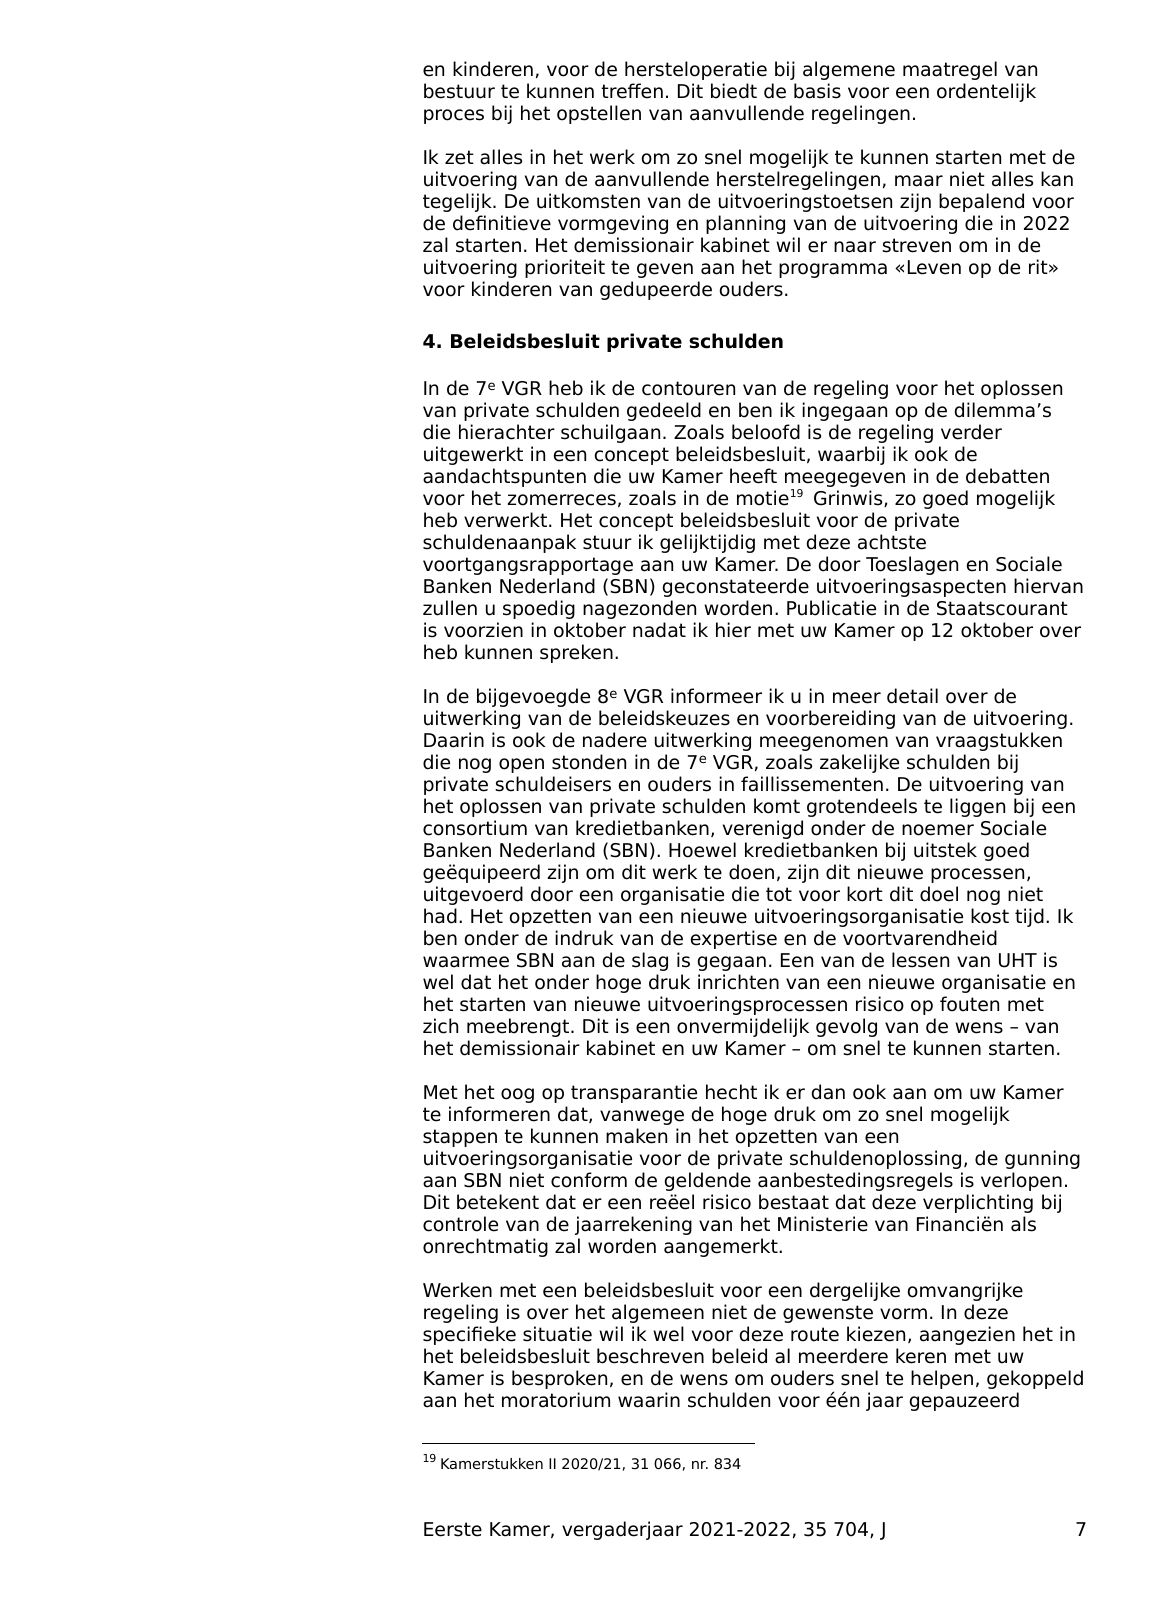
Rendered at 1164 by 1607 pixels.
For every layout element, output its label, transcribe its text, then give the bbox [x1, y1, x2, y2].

text Met het oog op transparantie hecht ik er dan ook aan om uw Kamer te informeren dat, vanwege de hoge druk om zo snel mogelijk stappen te kunnen maken in het opzetten van een uitvoeringsorganisatie voor de private schuldenoplossing, de gunning aan SBN niet conform de geldende aanbestedingsregels is verlopen. Dit betekent dat er een reëel risico bestaat dat deze verplichting bij controle van de jaarrekening van het Ministerie van Financiën als onrechtmatig zal worden aangemerkt. [422, 1082, 1087, 1258]
text en kinderen, voor de hersteloperatie bij algemene maatregel van bestuur te kunnen treffen. Dit biedt de basis voor een ordentelijk proces bij het opstellen van aanvullende regelingen. [422, 59, 1087, 125]
subtitle 4. Beleidsbesluit private schulden [422, 331, 1087, 353]
text Ik zet alles in het werk om zo snel mogelijk te kunnen starten met de uitvoering van de aanvullende herstelregelingen, maar niet alles kan tegelijk. De uitkomsten van de uitvoeringstoetsen zijn bepalend voor de definitieve vormgeving en planning van de uitvoering die in 2022 zal starten. Het demissionair kabinet wil er naar streven om in de uitvoering prioriteit te geven aan het programma «Leven op de rit» voor kinderen van gedupeerde ouders. [422, 147, 1087, 301]
text Werken met een beleidsbesluit voor een dergelijke omvangrijke regeling is over het algemeen niet de gewenste vorm. In deze specifieke situatie wil ik wel voor deze route kiezen, aangezien het in het beleidsbesluit beschreven beleid al meerdere keren met uw Kamer is besproken, en de wens om ouders snel te helpen, gekoppeld aan het moratorium waarin schulden voor één jaar gepauzeerd [422, 1280, 1087, 1412]
text In de bijgevoegde 8e VGR informeer ik u in meer detail over de uitwerking van de beleidskeuzes en voorbereiding van de uitvoering. Daarin is ook de nadere uitwerking meegenomen van vraagstukken die nog open stonden in de 7e VGR, zoals zakelijke schulden bij private schuldeisers en ouders in faillissementen. De uitvoering van het oplossen van private schulden komt grotendeels te liggen bij een consortium van kredietbanken, verenigd onder de noemer Sociale Banken Nederland (SBN). Hoewel kredietbanken bij uitstek goed geëquipeerd zijn om dit werk te doen, zijn dit nieuwe processen, uitgevoerd door een organisatie die tot voor kort dit doel nog niet had. Het opzetten van een nieuwe uitvoeringsorganisatie kost tijd. Ik ben onder de indruk van de expertise en de voortvarendheid waarmee SBN aan de slag is gegaan. Een van de lessen van UHT is wel dat het onder hoge druk inrichten van een nieuwe organisatie en het starten van nieuwe uitvoeringsprocessen risico op fouten met zich meebrengt. Dit is een onvermijdelijk gevolg van de wens – van het demissionair kabinet en uw Kamer – om snel te kunnen starten. [422, 686, 1087, 1059]
text Kamerstukken II 2020/21, 31 066, nr. 834 [422, 1452, 1087, 1474]
text In de 7e VGR heb ik de contouren van de regeling voor het oplossen van private schulden gedeeld en ben ik ingegaan op de dilemma’s die hierachter schuilgaan. Zoals beloofd is de regeling verder uitgewerkt in een concept beleidsbesluit, waarbij ik ook de aandachtspunten die uw Kamer heeft meegegeven in de debatten voor het zomerreces, zoals in de motie Grinwis, zo goed mogelijk heb verwerkt. Het concept beleidsbesluit voor de private schuldenaanpak stuur ik gelijktijdig met deze achtste voortgangsrapportage aan uw Kamer. De door Toeslagen en Sociale Banken Nederland (SBN) geconstateerde uitvoeringsaspecten hiervan zullen u spoedig nagezonden worden. Publicatie in de Staatscourant is voorzien in oktober nadat ik hier met uw Kamer op 12 oktober over heb kunnen spreken. [422, 378, 1087, 664]
